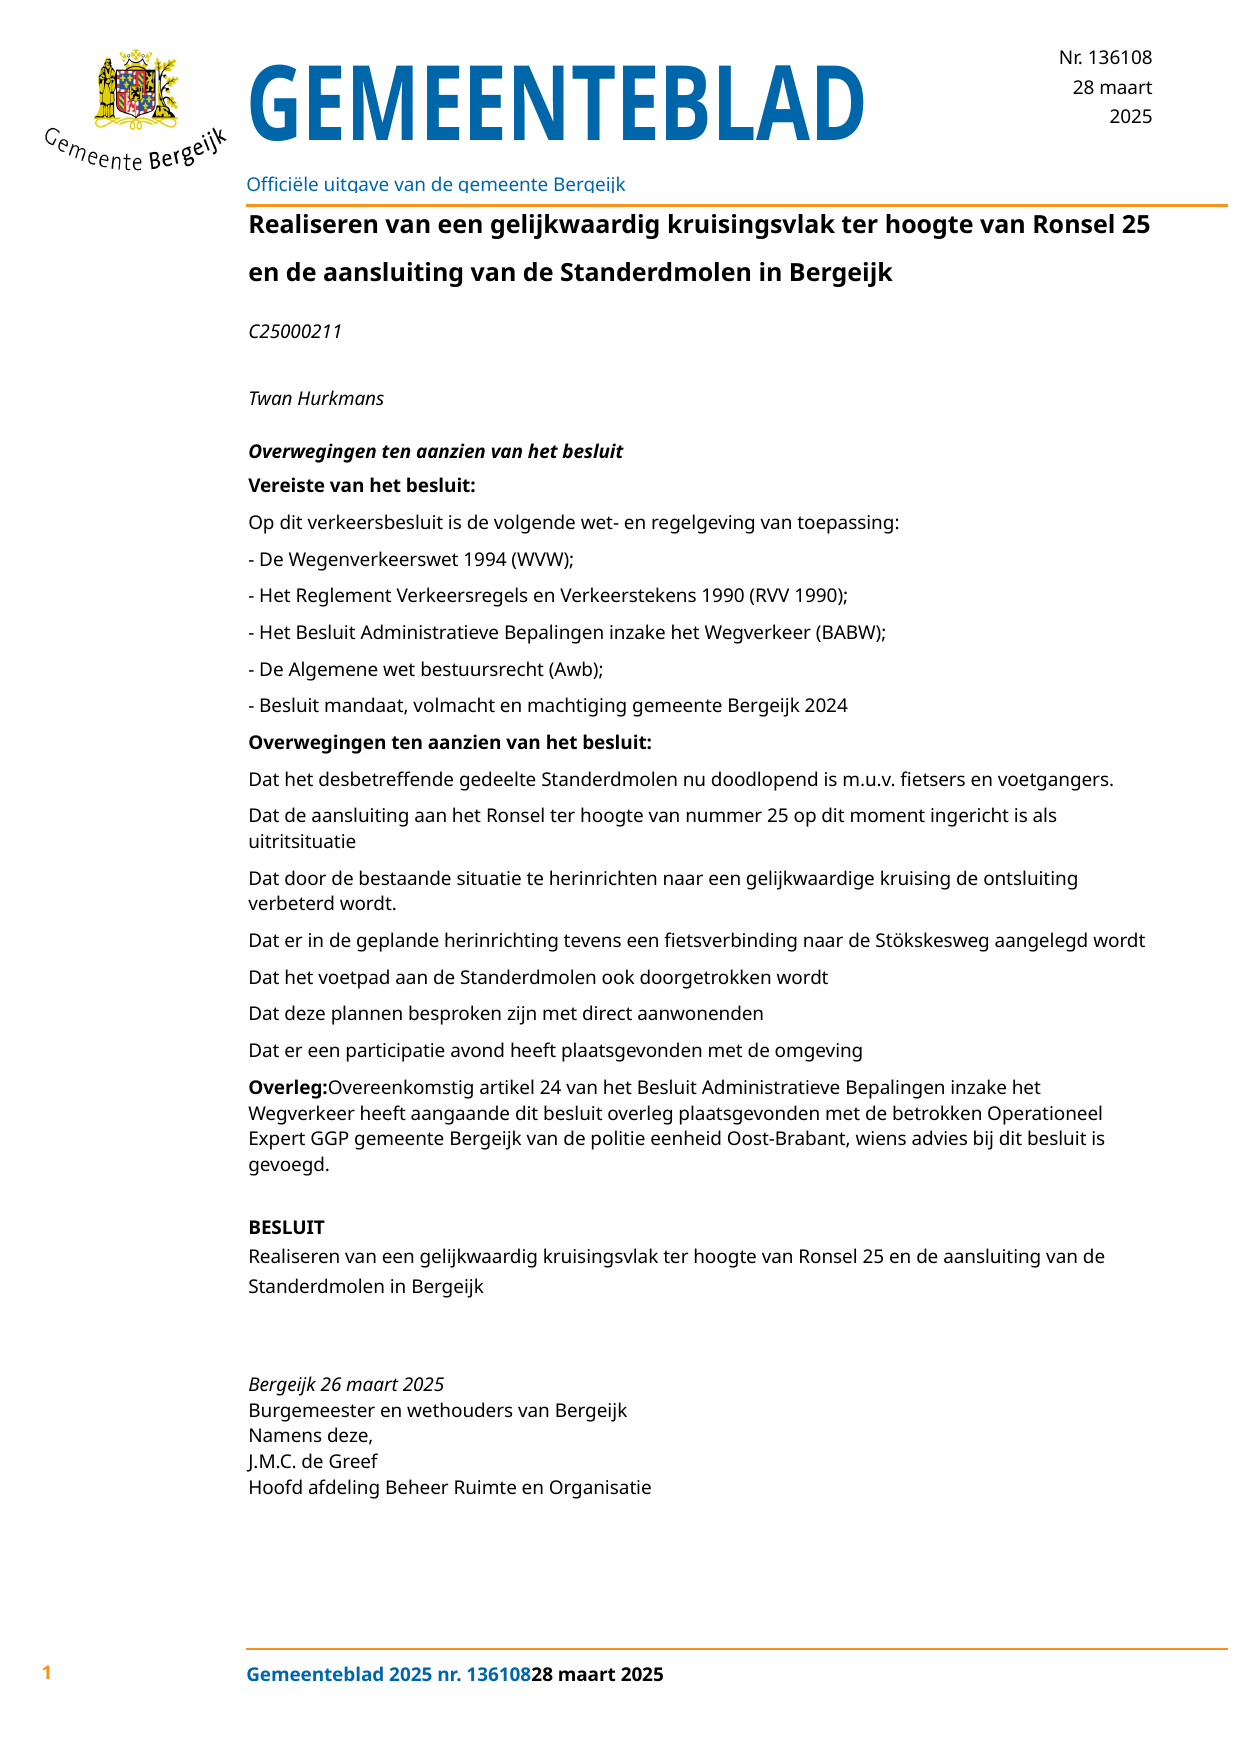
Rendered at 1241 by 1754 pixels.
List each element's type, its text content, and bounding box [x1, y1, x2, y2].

text Overwegingen ten aanzien van het besluit: [248, 729, 1152, 755]
text Twan Hurkmans [248, 386, 1152, 411]
text Hoofd afdeling Beheer Ruimte en Organisatie [248, 1474, 1152, 1500]
text Dat het desbetreffende gedeelte Standerdmolen nu doodlopend is m.u.v. fietsers en voetgangers. [248, 766, 1152, 792]
text Overleg:Overeenkomstig artikel 24 van het Besluit Administratieve Bepalingen inzake het Wegverkeer heeft aangaande dit besluit overleg plaatsgevonden met de betrokken Operationeel Expert GGP gemeente Bergeijk van de politie eenheid Oost-Brabant, wiens advies bij dit besluit is gevoegd. [248, 1074, 1152, 1177]
text Bergeijk 26 maart 2025 [248, 1371, 1152, 1397]
text Dat de aansluiting aan het Ronsel ter hoogte van nummer 25 op dit moment ingericht is als uitritsituatie [248, 802, 1152, 854]
text - Het Besluit Administratieve Bepalingen inzake het Wegverkeer (BABW); [248, 619, 1152, 645]
picture [41, 47, 231, 172]
text Dat er in de geplande herinrichting tevens een fietsverbinding naar de Stökskesweg aangelegd wordt [248, 927, 1152, 953]
text - Het Reglement Verkeersregels en Verkeerstekens 1990 (RVV 1990); [248, 582, 1152, 608]
text Namens deze, [248, 1423, 1152, 1448]
text Dat door de bestaande situatie te herinrichten naar een gelijkwaardige kruising de ontsluiting verbeterd wordt. [248, 865, 1152, 916]
text - De Wegenverkeerswet 1994 (WVW); [248, 546, 1152, 572]
text J.M.C. de Greef [248, 1448, 1152, 1474]
text Burgemeester en wethouders van Bergeijk [248, 1397, 1152, 1423]
text Realiseren van een gelijkwaardig kruisingsvlak ter hoogte van Ronsel 25 en de aansluiting van de Standerdmolen in Bergeijk [248, 207, 1152, 288]
text Dat het voetpad aan de Standerdmolen ook doorgetrokken wordt [248, 964, 1152, 990]
text Dat deze plannen besproken zijn met direct aanwonenden [248, 1001, 1152, 1026]
text - Besluit mandaat, volmacht en machtiging gemeente Bergeijk 2024 [248, 692, 1152, 718]
text Op dit verkeersbesluit is de volgende wet- en regelgeving van toepassing: [248, 509, 1152, 535]
text Dat er een participatie avond heeft plaatsgevonden met de omgeving [248, 1037, 1152, 1063]
text Realiseren van een gelijkwaardig kruisingsvlak ter hoogte van Ronsel 25 en de aansluiting van de Standerdmolen in Bergeijk [248, 1243, 1152, 1299]
text BESLUIT [248, 1214, 1152, 1239]
text - De Algemene wet bestuursrecht (Awb); [248, 656, 1152, 682]
text Overwegingen ten aanzien van het besluit [248, 438, 1152, 464]
text C25000211 [248, 318, 1152, 344]
text Vereiste van het besluit: [248, 472, 1152, 498]
